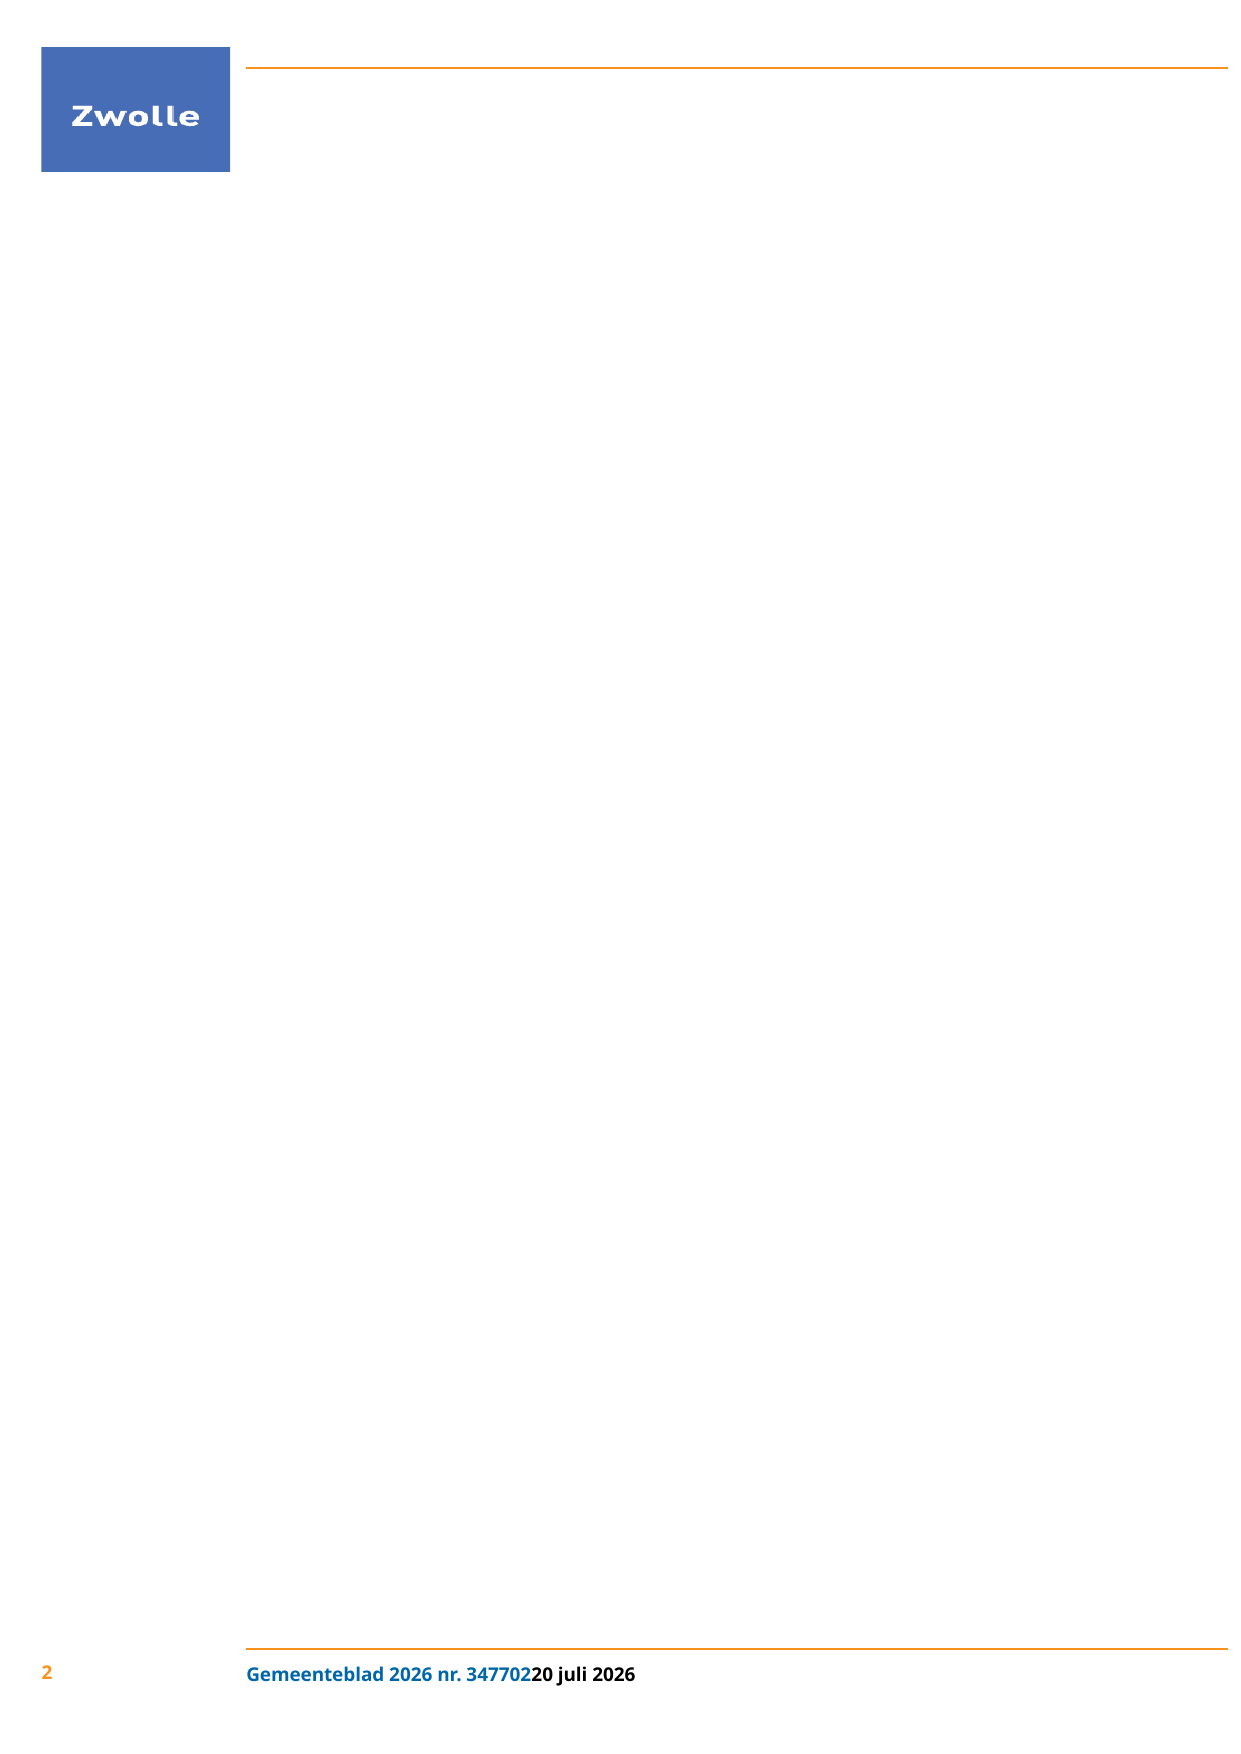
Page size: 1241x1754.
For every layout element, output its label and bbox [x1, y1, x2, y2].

picture [41, 47, 231, 172]
